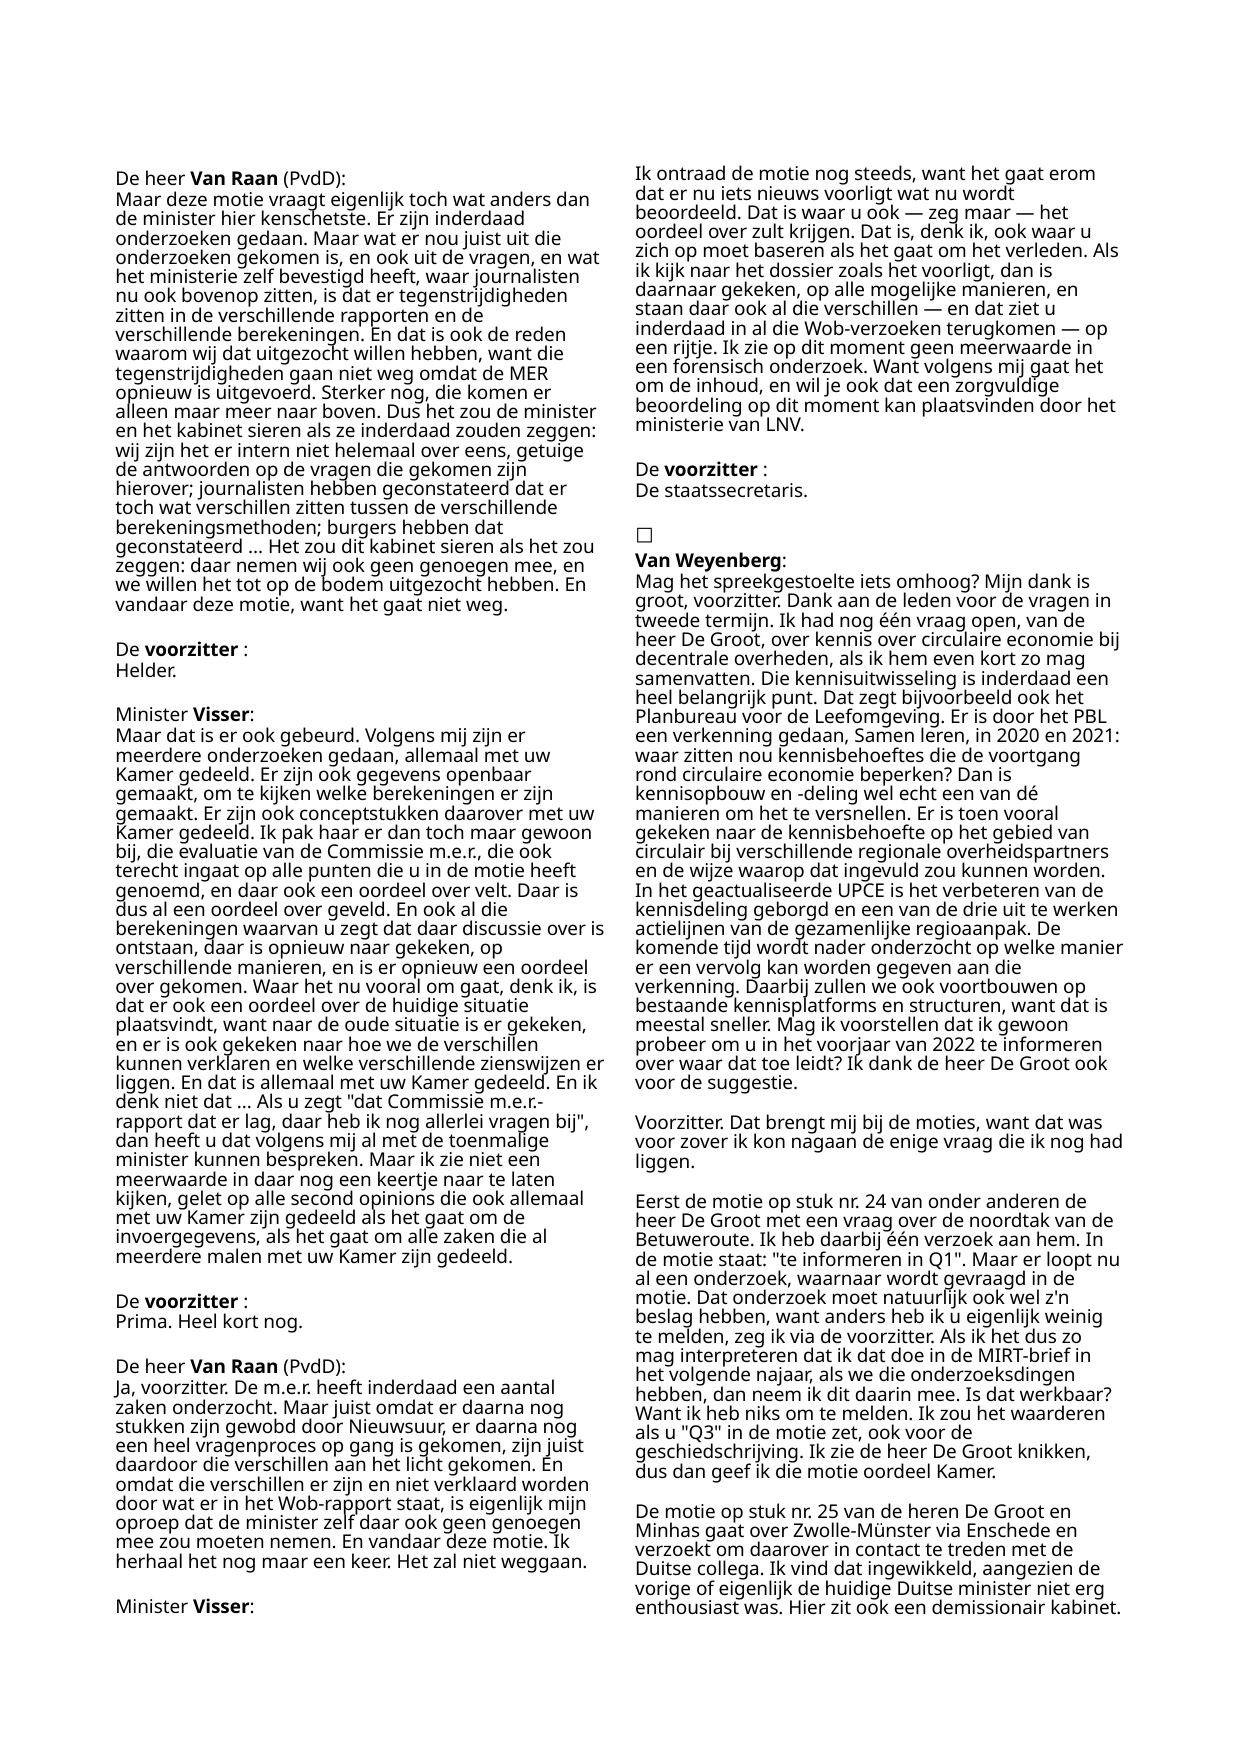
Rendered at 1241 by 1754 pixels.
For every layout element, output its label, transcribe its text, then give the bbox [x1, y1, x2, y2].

text De voorzitter : [635, 456, 1125, 482]
text Minister Visser: [115, 702, 605, 727]
text ⬜ [635, 522, 1125, 547]
text Ik ontraad de motie nog steeds, want het gaat erom dat er nu iets nieuws voorligt wat nu wordt beoordeeld. Dat is waar u ook — zeg maar — het oordeel over zult krijgen. Dat is, denk ik, ook waar u zich op moet baseren als het gaat om het verleden. Als ik kijk naar het dossier zoals het voorligt, dan is daarnaar gekeken, op alle mogelijke manieren, en staan daar ook al die verschillen — en dat ziet u inderdaad in al die Wob-verzoeken terugkomen — op een rijtje. Ik zie op dit moment geen meerwaarde in een forensisch onderzoek. Want volgens mij gaat het om de inhoud, en wil je ook dat een zorgvuldige beoordeling op dit moment kan plaatsvinden door het ministerie van LNV. [635, 165, 1125, 435]
text Van Weyenberg: [635, 547, 1125, 573]
text De staatssecretaris. [635, 482, 1125, 501]
text De heer Van Raan (PvdD): [115, 1354, 605, 1379]
text Prima. Heel kort nog. [115, 1313, 605, 1333]
text Eerst de motie op stuk nr. 24 van onder anderen de heer De Groot met een vraag over de noordtak van de Betuweroute. Ik heb daarbij één verzoek aan hem. In de motie staat: "te informeren in Q1". Maar er loopt nu al een onderzoek, waarnaar wordt gevraagd in de motie. Dat onderzoek moet natuurlijk ook wel z'n beslag hebben, want anders heb ik u eigenlijk weinig te melden, zeg ik via de voorzitter. Als ik het dus zo mag interpreteren dat ik dat doe in de MIRT-brief in het volgende najaar, als we die onderzoeksdingen hebben, dan neem ik dit daarin mee. Is dat werkbaar? Want ik heb niks om te melden. Ik zou het waarderen als u "Q3" in de motie zet, ook voor de geschiedschrijving. Ik zie de heer De Groot knikken, dus dan geef ik die motie oordeel Kamer. [635, 1193, 1125, 1482]
text Minister Visser: [115, 1593, 605, 1619]
text De motie op stuk nr. 25 van de heren De Groot en Minhas gaat over Zwolle-Münster via Enschede en verzoekt om daarover in contact te treden met de Duitse collega. Ik vind dat ingewikkeld, aangezien de vorige of eigenlijk de huidige Duitse minister niet erg enthousiast was. Hier zit ook een demissionair kabinet. [635, 1503, 1125, 1618]
text Ja, voorzitter. De m.e.r. heeft inderdaad een aantal zaken onderzocht. Maar juist omdat er daarna nog stukken zijn gewobd door Nieuwsuur, er daarna nog een heel vragenproces op gang is gekomen, zijn juist daardoor die verschillen aan het licht gekomen. En omdat die verschillen er zijn en niet verklaard worden door wat er in het Wob-rapport staat, is eigenlijk mijn oproep dat de minister zelf daar ook geen genoegen mee zou moeten nemen. En vandaar deze motie. Ik herhaal het nog maar een keer. Het zal niet weggaan. [115, 1379, 605, 1572]
text Mag het spreekgestoelte iets omhoog? Mijn dank is groot, voorzitter. Dank aan de leden voor de vragen in tweede termijn. Ik had nog één vraag open, van de heer De Groot, over kennis over circulaire economie bij decentrale overheden, als ik hem even kort zo mag samenvatten. Die kennisuitwisseling is inderdaad een heel belangrijk punt. Dat zegt bijvoorbeeld ook het Planbureau voor de Leefomgeving. Er is door het PBL een verkenning gedaan, Samen leren, in 2020 en 2021: waar zitten nou kennisbehoeftes die de voortgang rond circulaire economie beperken? Dan is kennisopbouw en -deling wel echt een van dé manieren om het te versnellen. Er is toen vooral gekeken naar de kennisbehoefte op het gebied van circulair bij verschillende regionale overheidspartners en de wijze waarop dat ingevuld zou kunnen worden. In het geactualiseerde UPCE is het verbeteren van de kennisdeling geborgd en een van de drie uit te werken actielijnen van de gezamenlijke regioaanpak. De komende tijd wordt nader onderzocht op welke manier er een vervolg kan worden gegeven aan die verkenning. Daarbij zullen we ook voortbouwen op bestaande kennisplatforms en structuren, want dat is meestal sneller. Mag ik voorstellen dat ik gewoon probeer om u in het voorjaar van 2022 te informeren over waar dat toe leidt? Ik dank de heer De Groot ook voor de suggestie. [635, 573, 1125, 1093]
text De voorzitter : [115, 1288, 605, 1313]
text De voorzitter : [115, 636, 605, 662]
text Helder. [115, 662, 605, 681]
text Maar dat is er ook gebeurd. Volgens mij zijn er meerdere onderzoeken gedaan, allemaal met uw Kamer gedeeld. Er zijn ook gegevens openbaar gemaakt, om te kijken welke berekeningen er zijn gemaakt. Er zijn ook conceptstukken daarover met uw Kamer gedeeld. Ik pak haar er dan toch maar gewoon bij, die evaluatie van de Commissie m.e.r., die ook terecht ingaat op alle punten die u in de motie heeft genoemd, en daar ook een oordeel over velt. Daar is dus al een oordeel over geveld. En ook al die berekeningen waarvan u zegt dat daar discussie over is ontstaan, daar is opnieuw naar gekeken, op verschillende manieren, en is er opnieuw een oordeel over gekomen. Waar het nu vooral om gaat, denk ik, is dat er ook een oordeel over de huidige situatie plaatsvindt, want naar de oude situatie is er gekeken, en er is ook gekeken naar hoe we de verschillen kunnen verklaren en welke verschillende zienswijzen er liggen. En dat is allemaal met uw Kamer gedeeld. En ik denk niet dat ... Als u zegt "dat Commissie m.e.r.-rapport dat er lag, daar heb ik nog allerlei vragen bij", dan heeft u dat volgens mij al met de toenmalige minister kunnen bespreken. Maar ik zie niet een meerwaarde in daar nog een keertje naar te laten kijken, gelet op alle second opinions die ook allemaal met uw Kamer zijn gedeeld als het gaat om de invoergegevens, als het gaat om alle zaken die al meerdere malen met uw Kamer zijn gedeeld. [115, 727, 605, 1267]
text Maar deze motie vraagt eigenlijk toch wat anders dan de minister hier kenschetste. Er zijn inderdaad onderzoeken gedaan. Maar wat er nou juist uit die onderzoeken gekomen is, en ook uit de vragen, en wat het ministerie zelf bevestigd heeft, waar journalisten nu ook bovenop zitten, is dat er tegenstrijdigheden zitten in de verschillende rapporten en de verschillende berekeningen. En dat is ook de reden waarom wij dat uitgezocht willen hebben, want die tegenstrijdigheden gaan niet weg omdat de MER opnieuw is uitgevoerd. Sterker nog, die komen er alleen maar meer naar boven. Dus het zou de minister en het kabinet sieren als ze inderdaad zouden zeggen: wij zijn het er intern niet helemaal over eens, getuige de antwoorden op de vragen die gekomen zijn hierover; journalisten hebben geconstateerd dat er toch wat verschillen zitten tussen de verschillende berekeningsmethoden; burgers hebben dat geconstateerd ... Het zou dit kabinet sieren als het zou zeggen: daar nemen wij ook geen genoegen mee, en we willen het tot op de bodem uitgezocht hebben. En vandaar deze motie, want het gaat niet weg. [115, 191, 605, 615]
text Voorzitter. Dat brengt mij bij de moties, want dat was voor zover ik kon nagaan de enige vraag die ik nog had liggen. [635, 1114, 1125, 1172]
text De heer Van Raan (PvdD): [115, 165, 605, 191]
